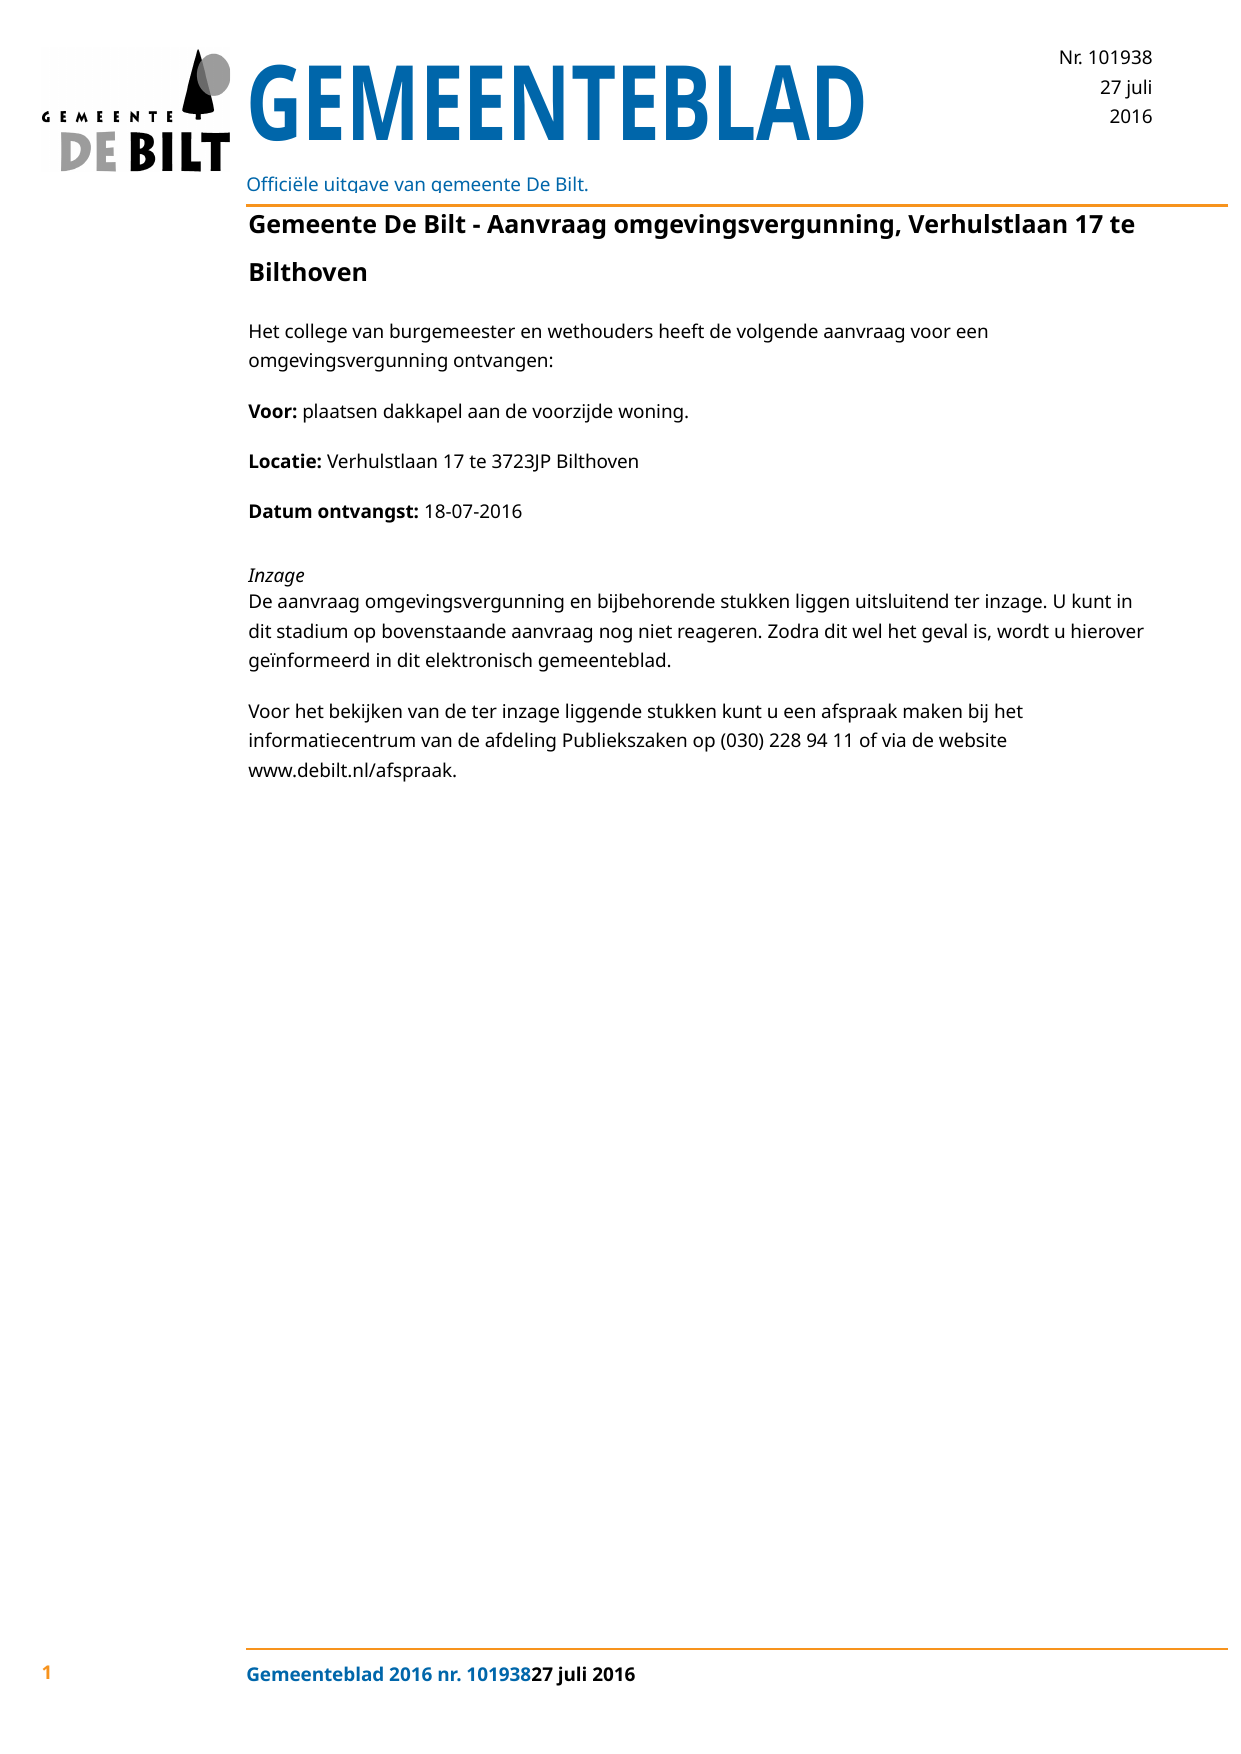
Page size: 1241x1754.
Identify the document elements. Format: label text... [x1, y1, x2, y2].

text Datum ontvangst: 18-07-2016 [248, 499, 1152, 524]
text Inzage [248, 563, 1152, 588]
text De aanvraag omgevingsvergunning en bijbehorende stukken liggen uitsluitend ter inzage. U kunt in dit stadium op bovenstaande aanvraag nog niet reageren. Zodra dit wel het geval is, wordt u hierover geïnformeerd in dit elektronisch gemeenteblad. [248, 588, 1152, 673]
text Het college van burgemeester en wethouders heeft de volgende aanvraag voor een omgevingsvergunning ontvangen: [248, 318, 1152, 373]
text Locatie: Verhulstlaan 17 te 3723JP Bilthoven [248, 448, 1152, 474]
text Voor het bekijken van de ter inzage liggende stukken kunt u een afspraak maken bij het informatiecentrum van de afdeling Publiekszaken op (030) 228 94 11 of via de website www.debilt.nl/afspraak. [248, 698, 1152, 783]
text Gemeente De Bilt - Aanvraag omgevingsvergunning, Verhulstlaan 17 te Bilthoven [248, 207, 1152, 288]
picture [41, 47, 231, 172]
text Voor: plaatsen dakkapel aan de voorzijde woning. [248, 398, 1152, 424]
